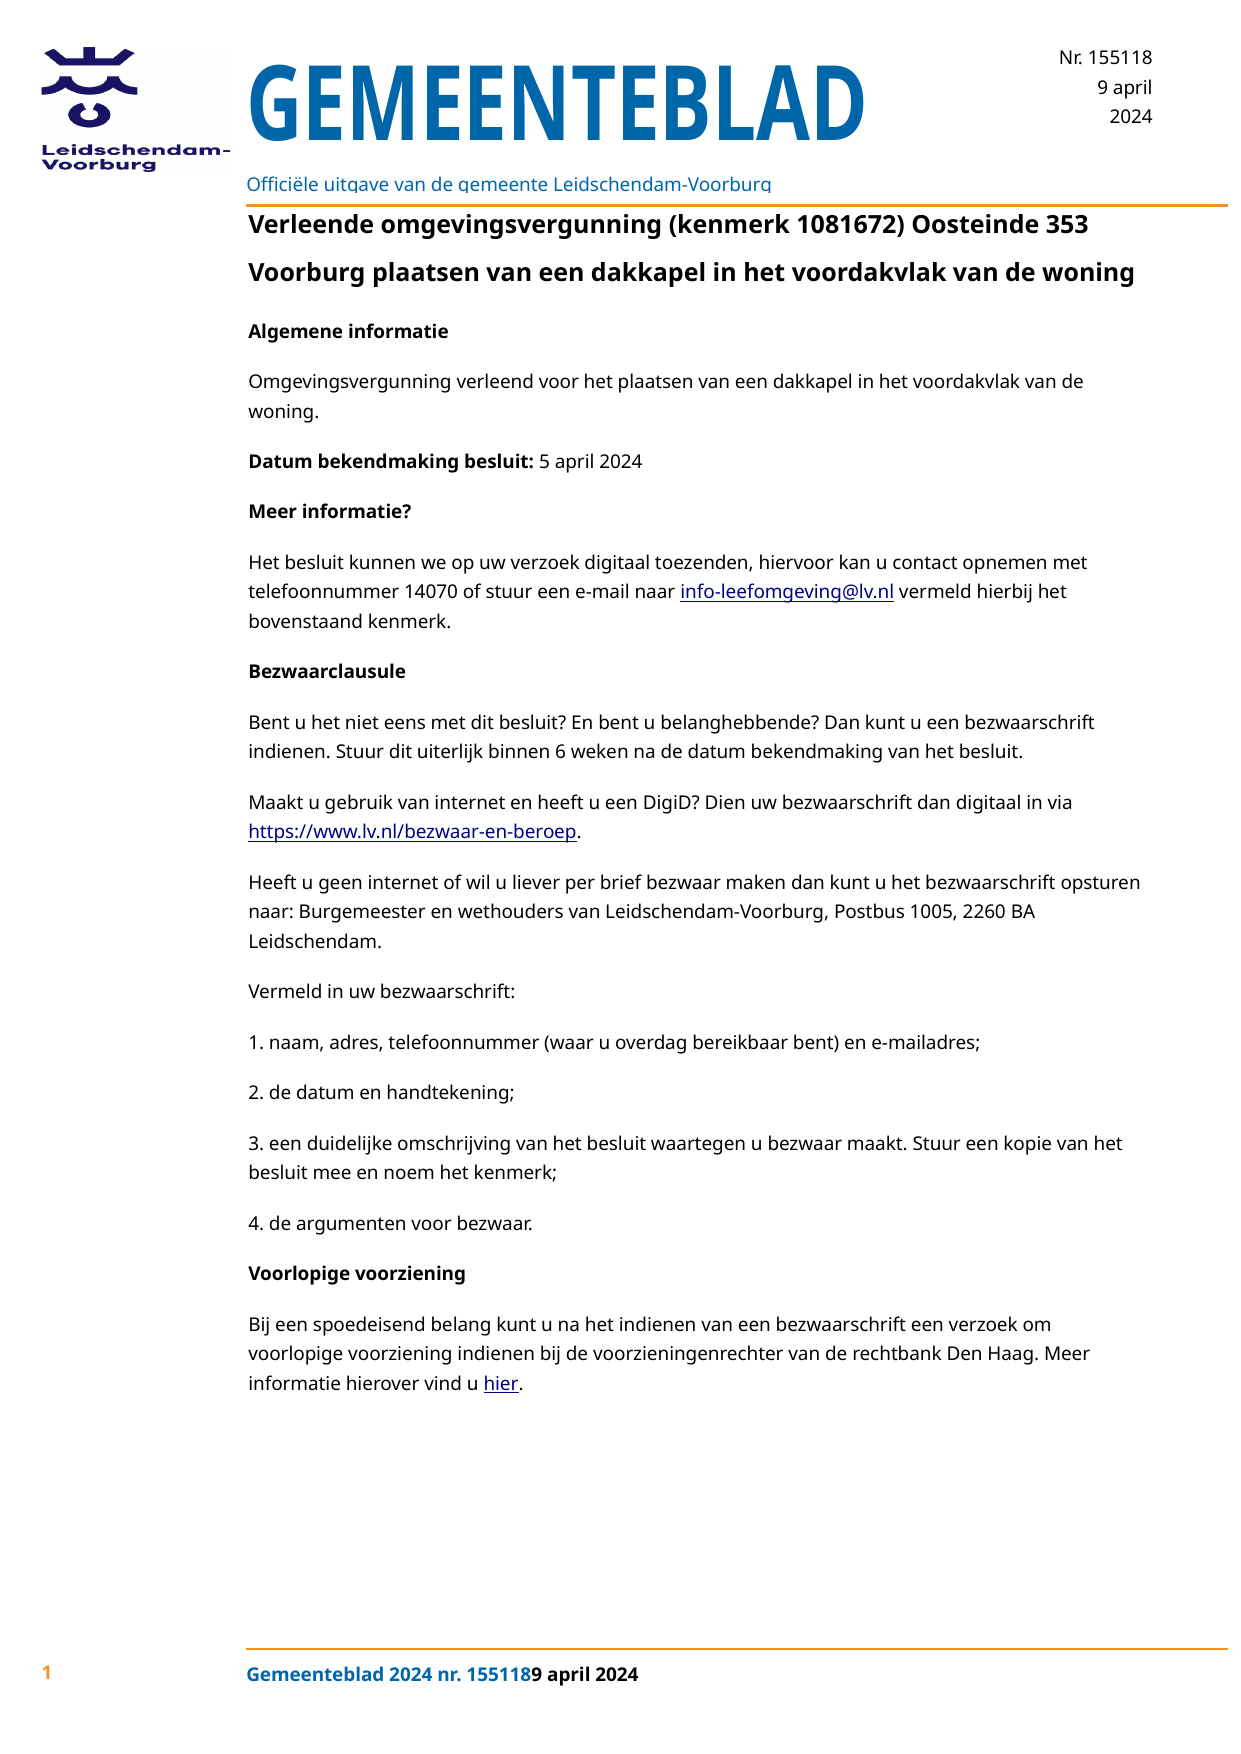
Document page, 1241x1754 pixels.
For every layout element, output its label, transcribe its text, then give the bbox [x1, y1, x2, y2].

text 4. de argumenten voor bezwaar. [248, 1210, 1152, 1236]
text Bij een spoedeisend belang kunt u na het indienen van een bezwaarschrift een verzoek om voorlopige voorziening indienen bij de voorzieningenrechter van de rechtbank Den Haag. Meer informatie hierover vind u hier. [248, 1311, 1152, 1396]
text Vermeld in uw bezwaarschrift: [248, 979, 1152, 1004]
text Algemene informatie [248, 318, 1152, 344]
text 1. naam, adres, telefoonnummer (waar u overdag bereikbaar bent) en e-mailadres; [248, 1029, 1152, 1055]
text Het besluit kunnen we op uw verzoek digitaal toezenden, hiervoor kan u contact opnemen met telefoonnummer 14070 of stuur een e-mail naar info-leefomgeving@lv.nl vermeld hierbij het bovenstaand kenmerk. [248, 549, 1152, 634]
text 2. de datum en handtekening; [248, 1079, 1152, 1105]
text Omgevingsvergunning verleend voor het plaatsen van een dakkapel in het voordakvlak van de woning. [248, 368, 1152, 424]
text Heeft u geen internet of wil u liever per brief bezwaar maken dan kunt u het bezwaarschrift opsturen naar: Burgemeester en wethouders van Leidschendam-Voorburg, Postbus 1005, 2260 BA Leidschendam. [248, 869, 1152, 954]
text 3. een duidelijke omschrijving van het besluit waartegen u bezwaar maakt. Stuur een kopie van het besluit mee en noem het kenmerk; [248, 1130, 1152, 1185]
text Maakt u gebruik van internet en heeft u een DigiD? Dien uw bezwaarschrift dan digitaal in via https://www.lv.nl/bezwaar-en-beroep. [248, 789, 1152, 844]
picture [41, 47, 231, 172]
text Meer informatie? [248, 499, 1152, 524]
text Bent u het niet eens met dit besluit? En bent u belanghebbende? Dan kunt u een bezwaarschrift indienen. Stuur dit uiterlijk binnen 6 weken na de datum bekendmaking van het besluit. [248, 709, 1152, 764]
text Bezwaarclausule [248, 659, 1152, 684]
text Voorlopige voorziening [248, 1260, 1152, 1286]
text Datum bekendmaking besluit: 5 april 2024 [248, 448, 1152, 474]
text Verleende omgevingsvergunning (kenmerk 1081672) Oosteinde 353 Voorburg plaatsen van een dakkapel in het voordakvlak van de woning [248, 207, 1152, 288]
